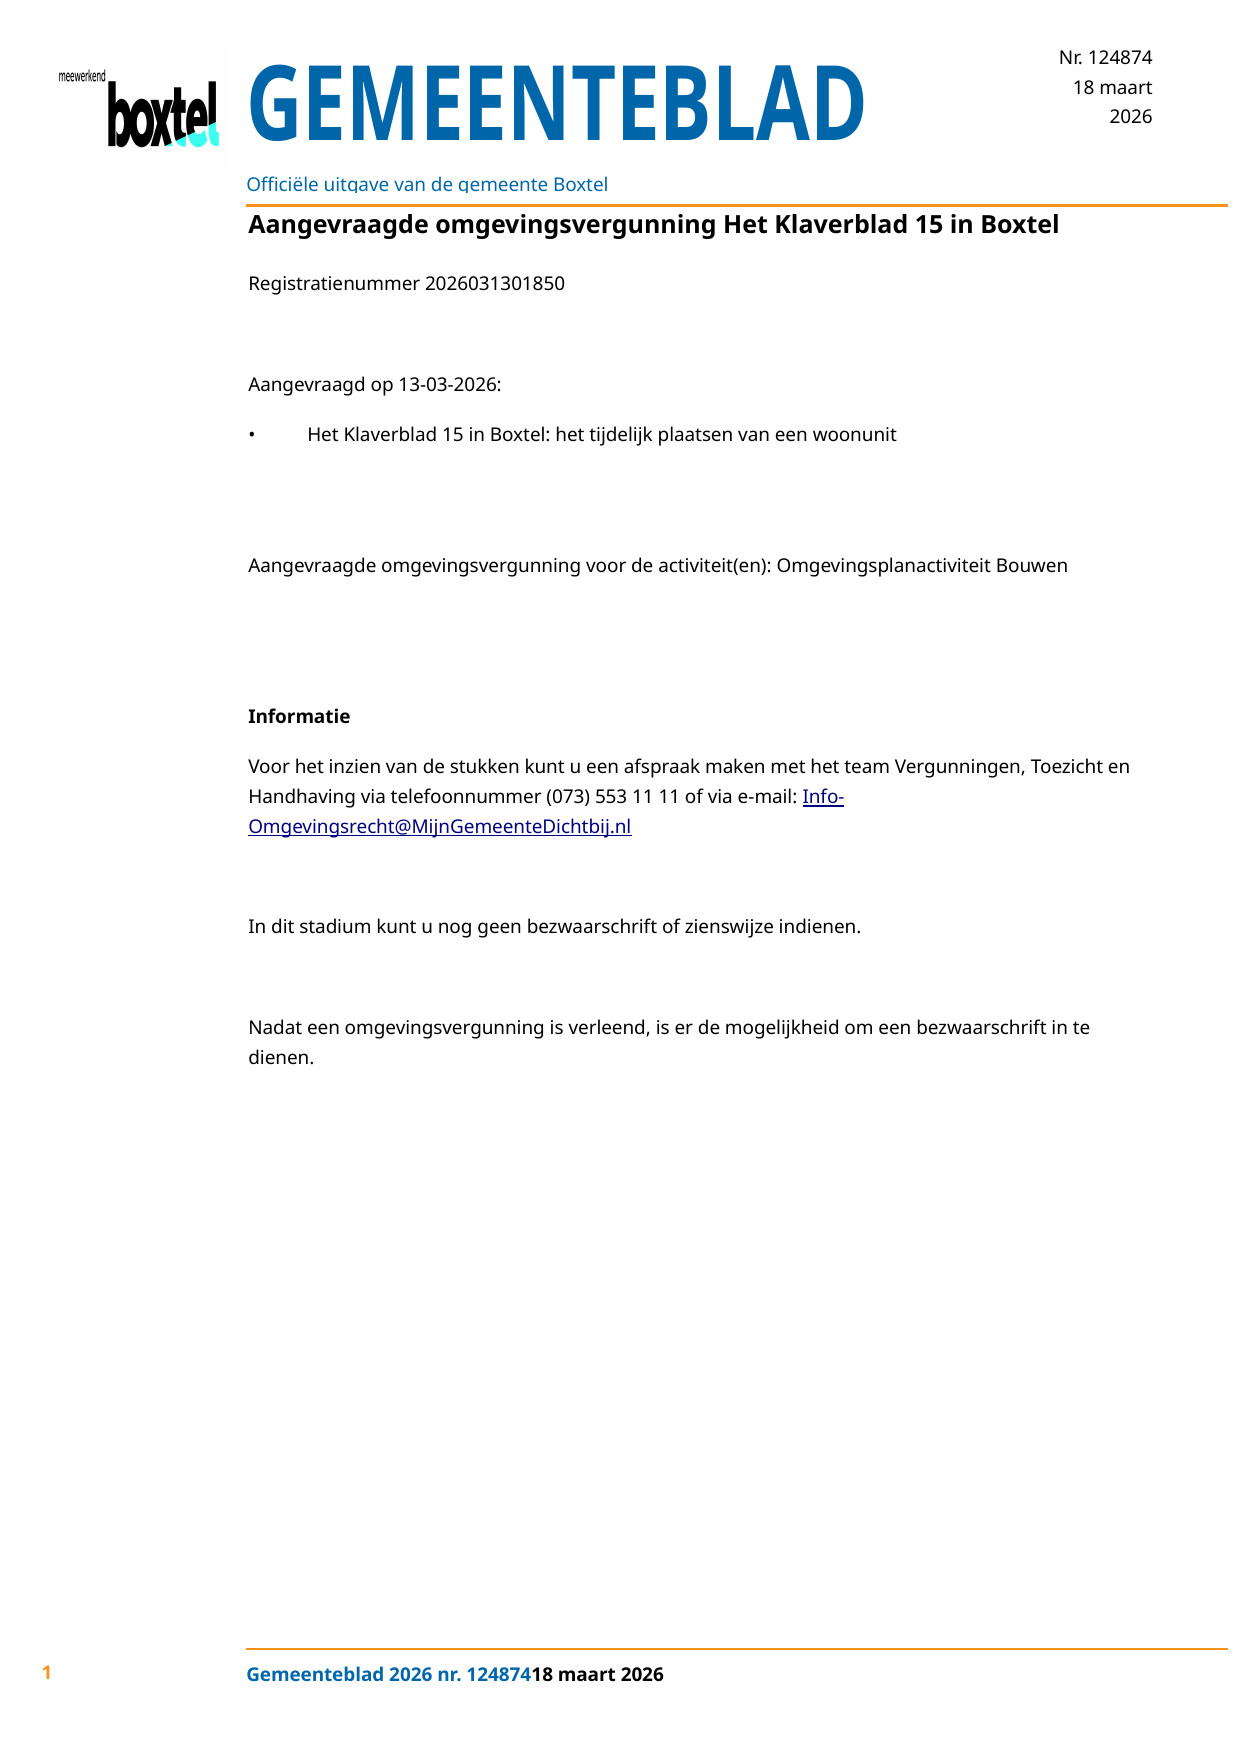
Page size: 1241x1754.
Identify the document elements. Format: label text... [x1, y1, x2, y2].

text Aangevraagd op 13-03-2026: [248, 371, 1152, 397]
text Aangevraagde omgevingsvergunning Het Klaverblad 15 in Boxtel [248, 207, 1152, 241]
text Voor het inzien van de stukken kunt u een afspraak maken met het team Vergunningen, Toezicht en Handhaving via telefoonnummer (073) 553 11 11 of via e-mail: Info-Omgevingsrecht@MijnGemeenteDichtbij.nl [248, 754, 1152, 838]
text Aangevraagde omgevingsvergunning voor de activiteit(en): Omgevingsplanactiviteit Bouwen [248, 552, 1152, 578]
text Informatie [248, 703, 1152, 729]
text Registratienummer 2026031301850 [248, 270, 1152, 296]
text Nadat een omgevingsvergunning is verleend, is er de mogelijkheid om een bezwaarschrift in te dienen. [248, 1014, 1152, 1070]
text In dit stadium kunt u nog geen bezwaarschrift of zienswijze indienen. [248, 914, 1152, 939]
list Het Klaverblad 15 in Boxtel: het tijdelijk plaatsen van een woonunit [248, 422, 1152, 447]
picture [41, 47, 231, 172]
